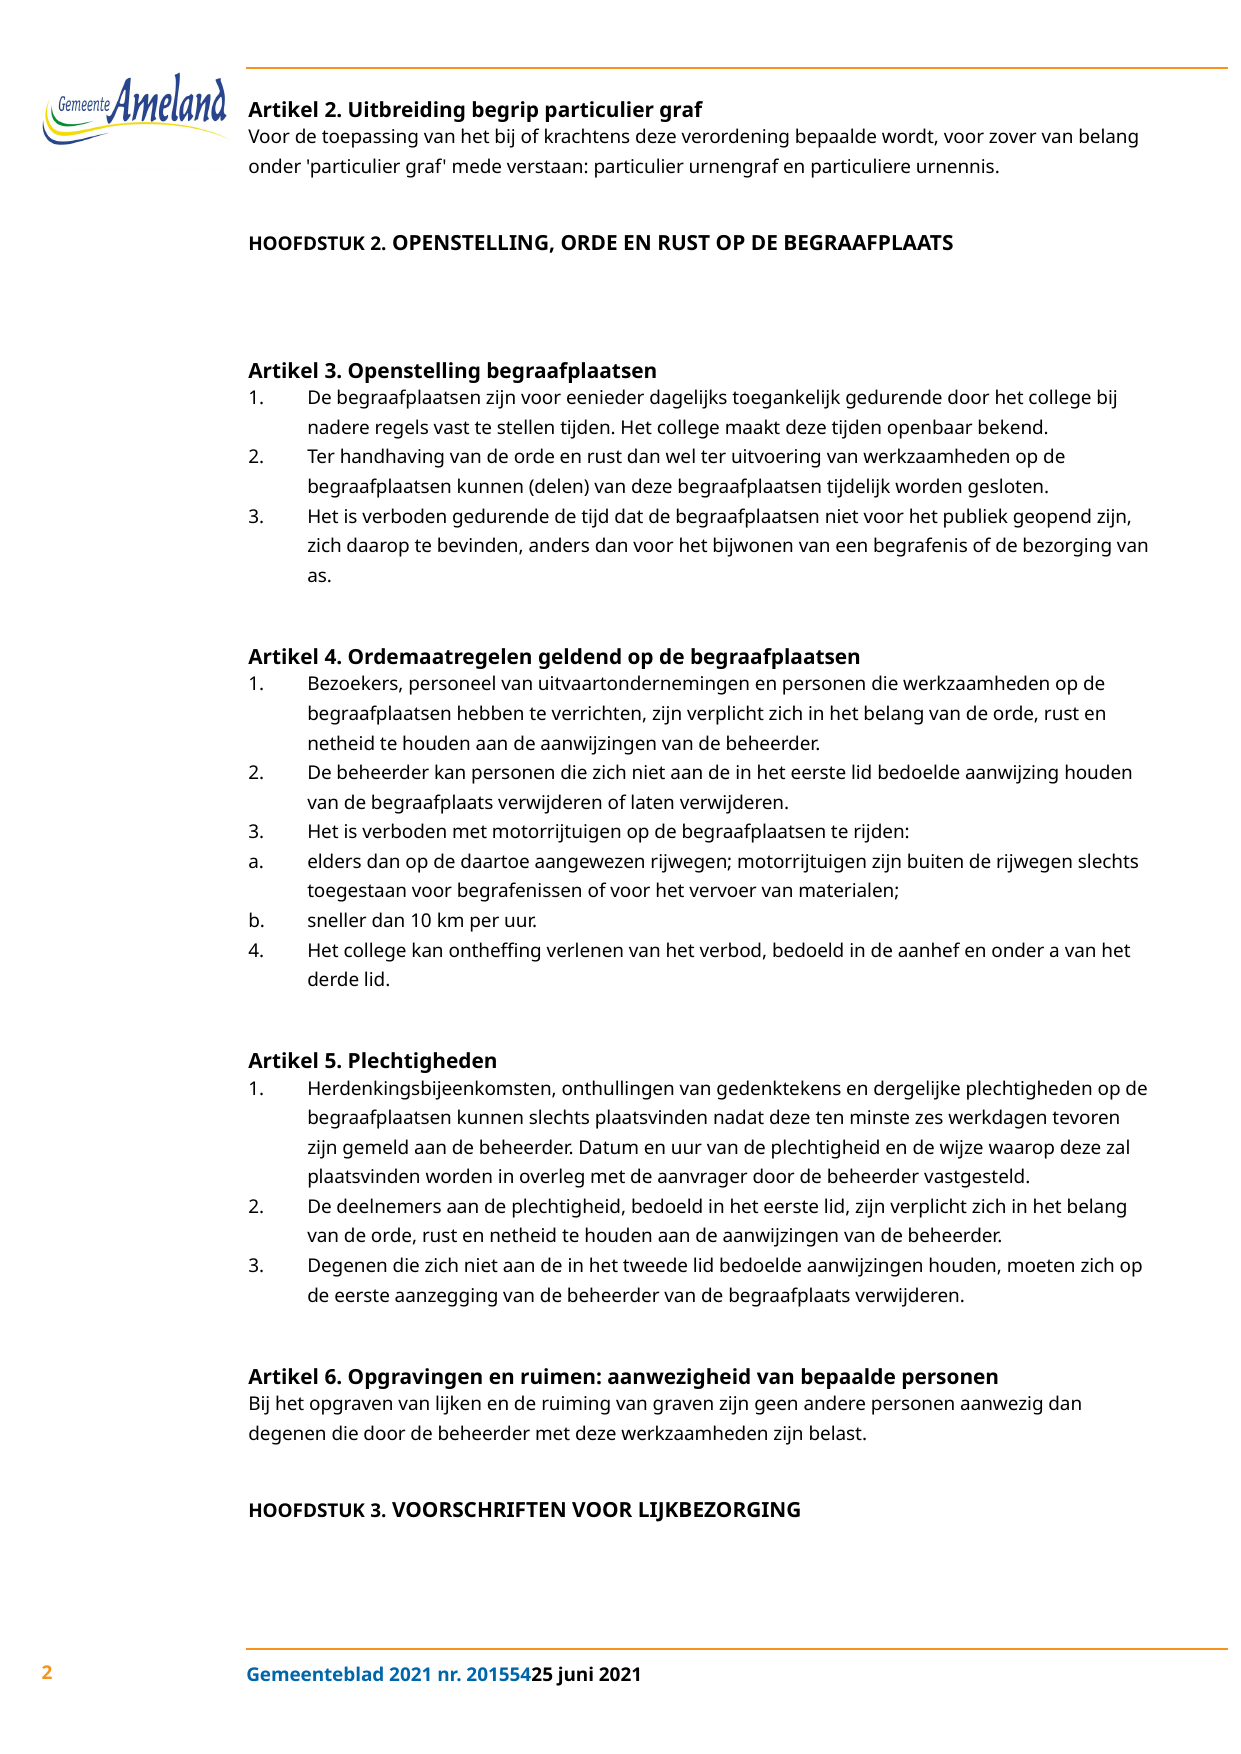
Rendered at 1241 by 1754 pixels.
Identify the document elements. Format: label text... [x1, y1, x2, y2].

text Voor de toepassing van het bij of krachtens deze verordening bepaalde wordt, voor zover van belang onder 'particulier graf' mede verstaan: particulier urnengraf en particuliere urnennis. [248, 123, 1152, 178]
text Bij het opgraven van lijken en de ruiming van graven zijn geen andere personen aanwezig dan degenen die door de beheerder met deze werkzaamheden zijn belast. [248, 1390, 1152, 1446]
list De beheerder kan personen die zich niet aan de in het eerste lid bedoelde aanwijzing houden van de begraafplaats verwijderen of laten verwijderen. [248, 759, 1152, 814]
text Artikel 4. Ordemaatregelen geldend op de begraafplaatsen [248, 642, 1152, 671]
list Het is verboden gedurende de tijd dat de begraafplaatsen niet voor het publiek geopend zijn, zich daarop te bevinden, anders dan voor het bijwonen van een begrafenis of de bezorging van as. [248, 503, 1152, 588]
list Het is verboden met motorrijtuigen op de begraafplaatsen te rijden: [248, 818, 1152, 844]
list Degenen die zich niet aan de in het tweede lid bedoelde aanwijzingen houden, moeten zich op de eerste aanzegging van de beheerder van de begraafplaats verwijderen. [248, 1252, 1152, 1308]
text HOOFDSTUK 2. OPENSTELLING, ORDE EN RUST OP DE BEGRAAFPLAATS [248, 228, 1152, 256]
text Artikel 3. Openstelling begraafplaatsen [248, 356, 1152, 384]
text Artikel 2. Uitbreiding begrip particulier graf [248, 95, 1152, 123]
list De begraafplaatsen zijn voor eenieder dagelijks toegankelijk gedurende door het college bij nadere regels vast te stellen tijden. Het college maakt deze tijden openbaar bekend. [248, 384, 1152, 440]
list Bezoekers, personeel van uitvaartondernemingen en personen die werkzaamheden op de begraafplaatsen hebben te verrichten, zijn verplicht zich in het belang van de orde, rust en netheid te houden aan de aanwijzingen van de beheerder. [248, 671, 1152, 755]
text HOOFDSTUK 3. VOORSCHRIFTEN VOOR LIJKBEZORGING [248, 1495, 1152, 1523]
list Het college kan ontheffing verlenen van het verbod, bedoeld in de aanhef en onder a van het derde lid. [248, 937, 1152, 992]
text Artikel 5. Plechtigheden [248, 1046, 1152, 1075]
text Artikel 6. Opgravingen en ruimen: aanwezigheid van bepaalde personen [248, 1362, 1152, 1390]
list elders dan op de daartoe aangewezen rijwegen; motorrijtuigen zijn buiten de rijwegen slechts toegestaan voor begrafenissen of voor het vervoer van materialen; [248, 848, 1152, 903]
picture [41, 47, 231, 172]
list Herdenkingsbijeenkomsten, onthullingen van gedenktekens en dergelijke plechtigheden op de begraafplaatsen kunnen slechts plaatsvinden nadat deze ten minste zes werkdagen tevoren zijn gemeld aan de beheerder. Datum en uur van de plechtigheid en de wijze waarop deze zal plaatsvinden worden in overleg met de aanvrager door de beheerder vastgesteld. [248, 1075, 1152, 1189]
list Ter handhaving van de orde en rust dan wel ter uitvoering van werkzaamheden op de begraafplaatsen kunnen (delen) van deze begraafplaatsen tijdelijk worden gesloten. [248, 444, 1152, 499]
list sneller dan 10 km per uur. [248, 907, 1152, 933]
list De deelnemers aan de plechtigheid, bedoeld in het eerste lid, zijn verplicht zich in het belang van de orde, rust en netheid te houden aan de aanwijzingen van de beheerder. [248, 1193, 1152, 1248]
